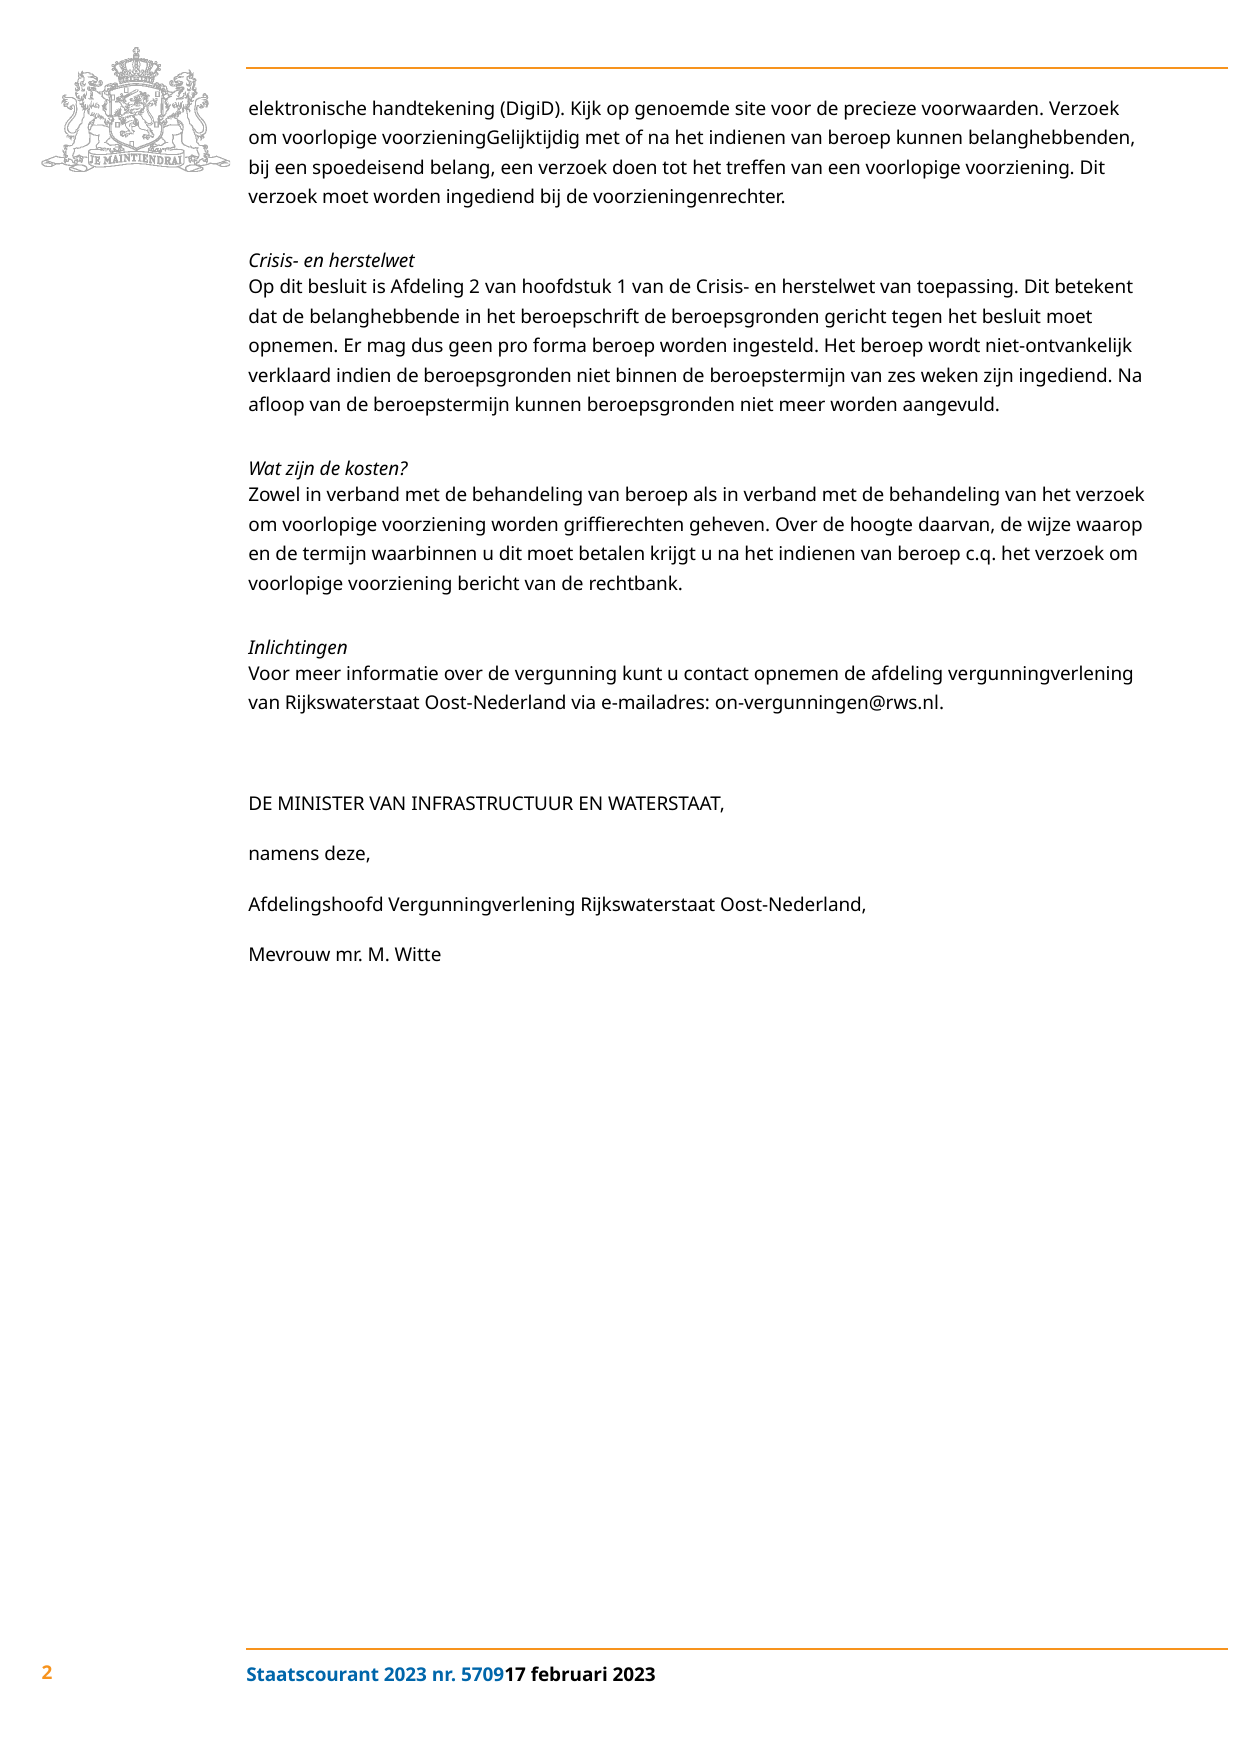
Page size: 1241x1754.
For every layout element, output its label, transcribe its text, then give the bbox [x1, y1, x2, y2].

text elektronische handtekening (DigiD). Kijk op genoemde site voor de precieze voorwaarden. Verzoek om voorlopige voorzieningGelijktijdig met of na het indienen van beroep kunnen belanghebbenden, bij een spoedeisend belang, een verzoek doen tot het treffen van een voorlopige voorziening. Dit verzoek moet worden ingediend bij de voorzieningenrechter. [248, 95, 1152, 209]
text Voor meer informatie over de vergunning kunt u contact opnemen de afdeling vergunningverlening van Rijkswaterstaat Oost-Nederland via e-mailadres: on-vergunningen@rws.nl. [248, 660, 1152, 715]
text Wat zijn de kosten? [248, 456, 1152, 481]
text Inlichtingen [248, 634, 1152, 660]
text Afdelingshoofd Vergunningverlening Rijkswaterstaat Oost-Nederland, [248, 891, 1152, 917]
text Op dit besluit is Afdeling 2 van hoofdstuk 1 van de Crisis- en herstelwet van toepassing. Dit betekent dat de belanghebbende in het beroepschrift de beroepsgronden gericht tegen het besluit moet opnemen. Er mag dus geen pro forma beroep worden ingesteld. Het beroep wordt niet-ontvankelijk verklaard indien de beroepsgronden niet binnen de beroepstermijn van zes weken zijn ingediend. Na afloop van de beroepstermijn kunnen beroepsgronden niet meer worden aangevuld. [248, 273, 1152, 417]
text DE MINISTER VAN INFRASTRUCTUUR EN WATERSTAAT, [248, 790, 1152, 816]
text Zowel in verband met de behandeling van beroep als in verband met de behandeling van het verzoek om voorlopige voorziening worden griffierechten geheven. Over de hoogte daarvan, de wijze waarop en de termijn waarbinnen u dit moet betalen krijgt u na het indienen van beroep c.q. het verzoek om voorlopige voorziening bericht van de rechtbank. [248, 481, 1152, 596]
text namens deze, [248, 841, 1152, 866]
text Crisis- en herstelwet [248, 247, 1152, 273]
text Mevrouw mr. M. Witte [248, 941, 1152, 967]
picture [41, 47, 231, 172]
